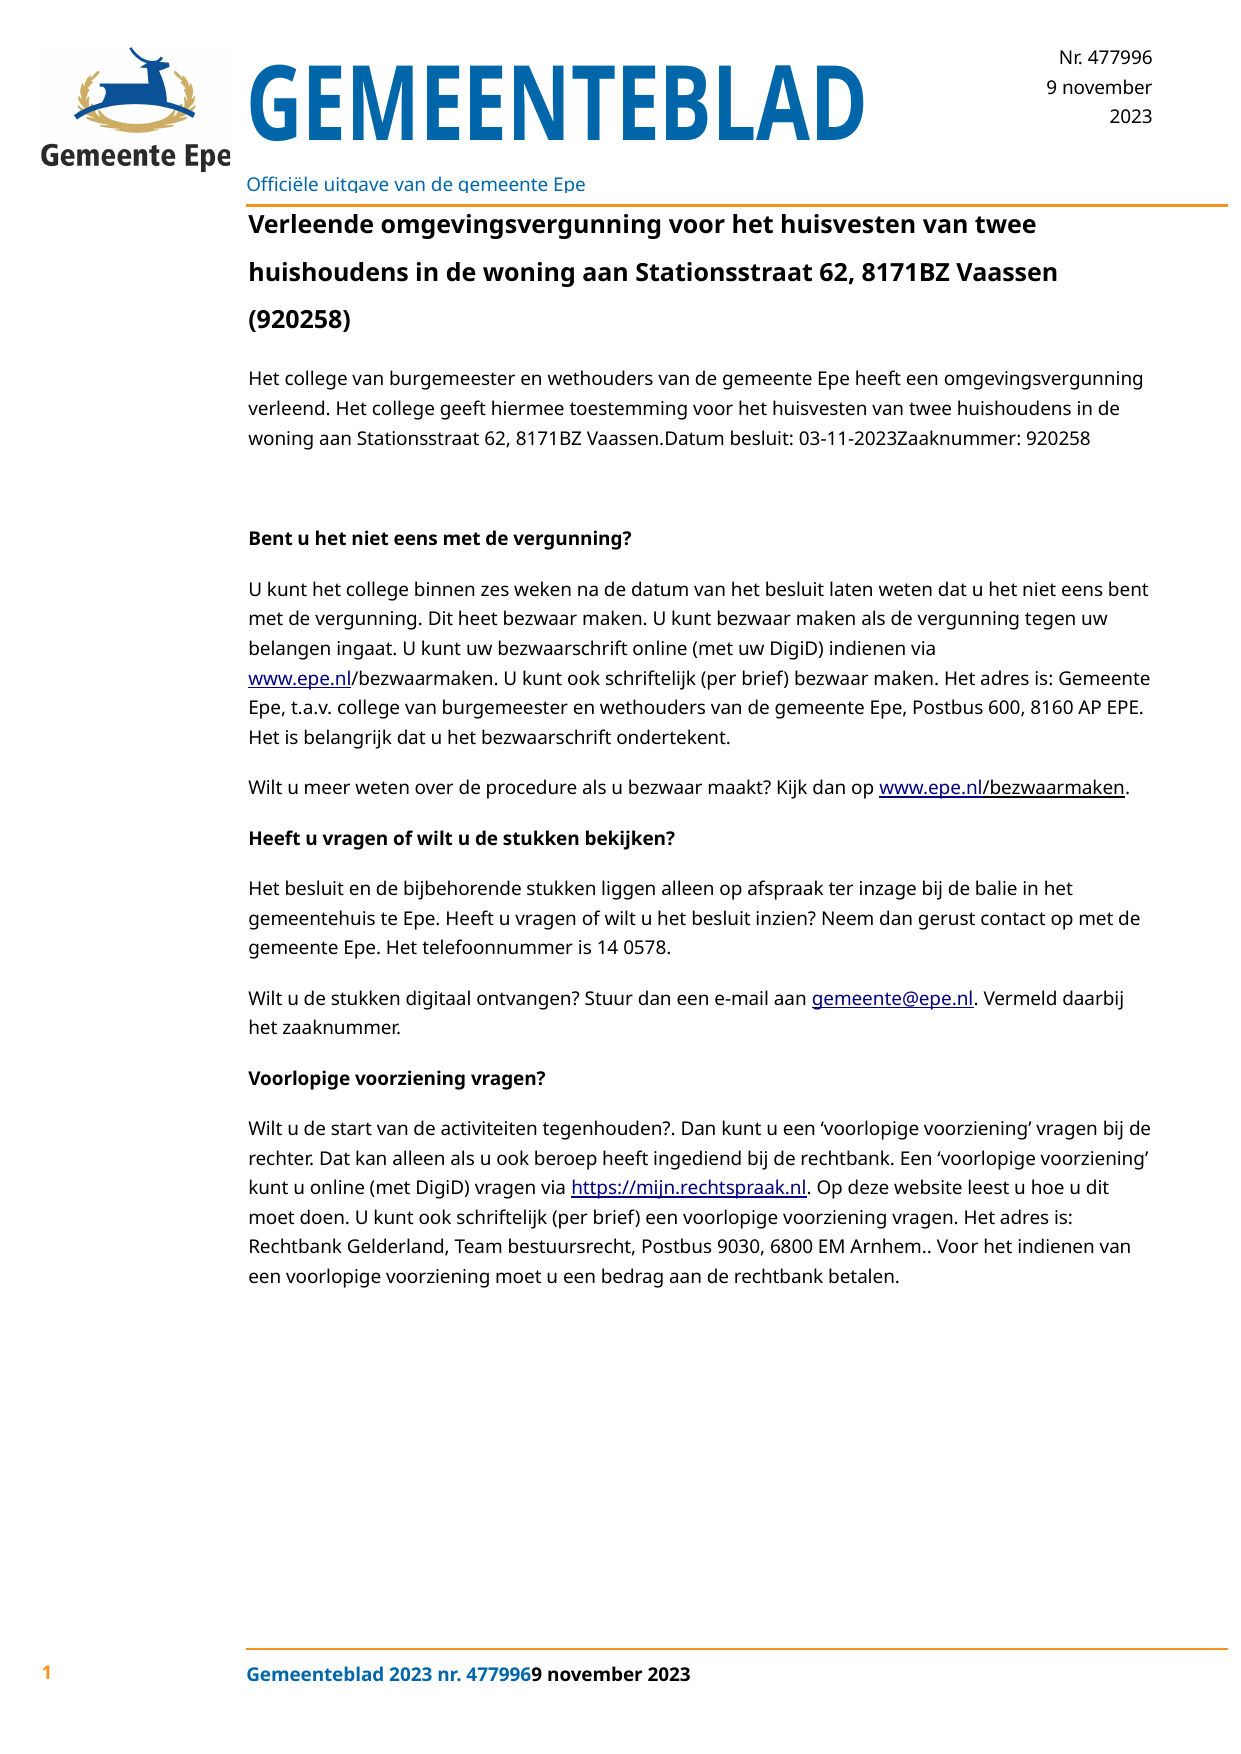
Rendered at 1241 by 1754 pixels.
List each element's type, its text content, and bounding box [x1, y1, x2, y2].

text Wilt u de start van de activiteiten tegenhouden?. Dan kunt u een ‘voorlopige voorziening’ vragen bij de rechter. Dat kan alleen als u ook beroep heeft ingediend bij de rechtbank. Een ‘voorlopige voorziening’ kunt u online (met DigiD) vragen via https://mijn.rechtspraak.nl. Op deze website leest u hoe u dit moet doen. U kunt ook schriftelijk (per brief) een voorlopige voorziening vragen. Het adres is: Rechtbank Gelderland, Team bestuursrecht, Postbus 9030, 6800 EM Arnhem.. Voor het indienen van een voorlopige voorziening moet u een bedrag aan de rechtbank betalen. [248, 1115, 1152, 1289]
text U kunt het college binnen zes weken na de datum van het besluit laten weten dat u het niet eens bent met de vergunning. Dit heet bezwaar maken. U kunt bezwaar maken als de vergunning tegen uw belangen ingaat. U kunt uw bezwaarschrift online (met uw DigiD) indienen via www.epe.nl/bezwaarmaken. U kunt ook schriftelijk (per brief) bezwaar maken. Het adres is: Gemeente Epe, t.a.v. college van burgemeester en wethouders van de gemeente Epe, Postbus 600, 8160 AP EPE. Het is belangrijk dat u het bezwaarschrift ondertekent. [248, 576, 1152, 749]
text Het besluit en de bijbehorende stukken liggen alleen op afspraak ter inzage bij de balie in het gemeentehuis te Epe. Heeft u vragen of wilt u het besluit inzien? Neem dan gerust contact op met de gemeente Epe. Het telefoonnummer is 14 0578. [248, 875, 1152, 960]
text Bent u het niet eens met de vergunning? [248, 526, 1152, 551]
text Voorlopige voorziening vragen? [248, 1065, 1152, 1090]
text Heeft u vragen of wilt u de stukken bekijken? [248, 825, 1152, 850]
text Wilt u de stukken digitaal ontvangen? Stuur dan een e-mail aan gemeente@epe.nl. Vermeld daarbij het zaaknummer. [248, 985, 1152, 1040]
text Verleende omgevingsvergunning voor het huisvesten van twee huishoudens in de woning aan Stationsstraat 62, 8171BZ Vaassen (920258) [248, 207, 1152, 336]
text Het college van burgemeester en wethouders van de gemeente Epe heeft een omgevingsvergunning verleend. Het college geeft hiermee toestemming voor het huisvesten van twee huishoudens in de woning aan Stationsstraat 62, 8171BZ Vaassen.Datum besluit: 03-11-2023Zaaknummer: 920258 [248, 366, 1152, 450]
text Wilt u meer weten over de procedure als u bezwaar maakt? Kijk dan op www.epe.nl/bezwaarmaken. [248, 774, 1152, 800]
picture [41, 47, 231, 172]
